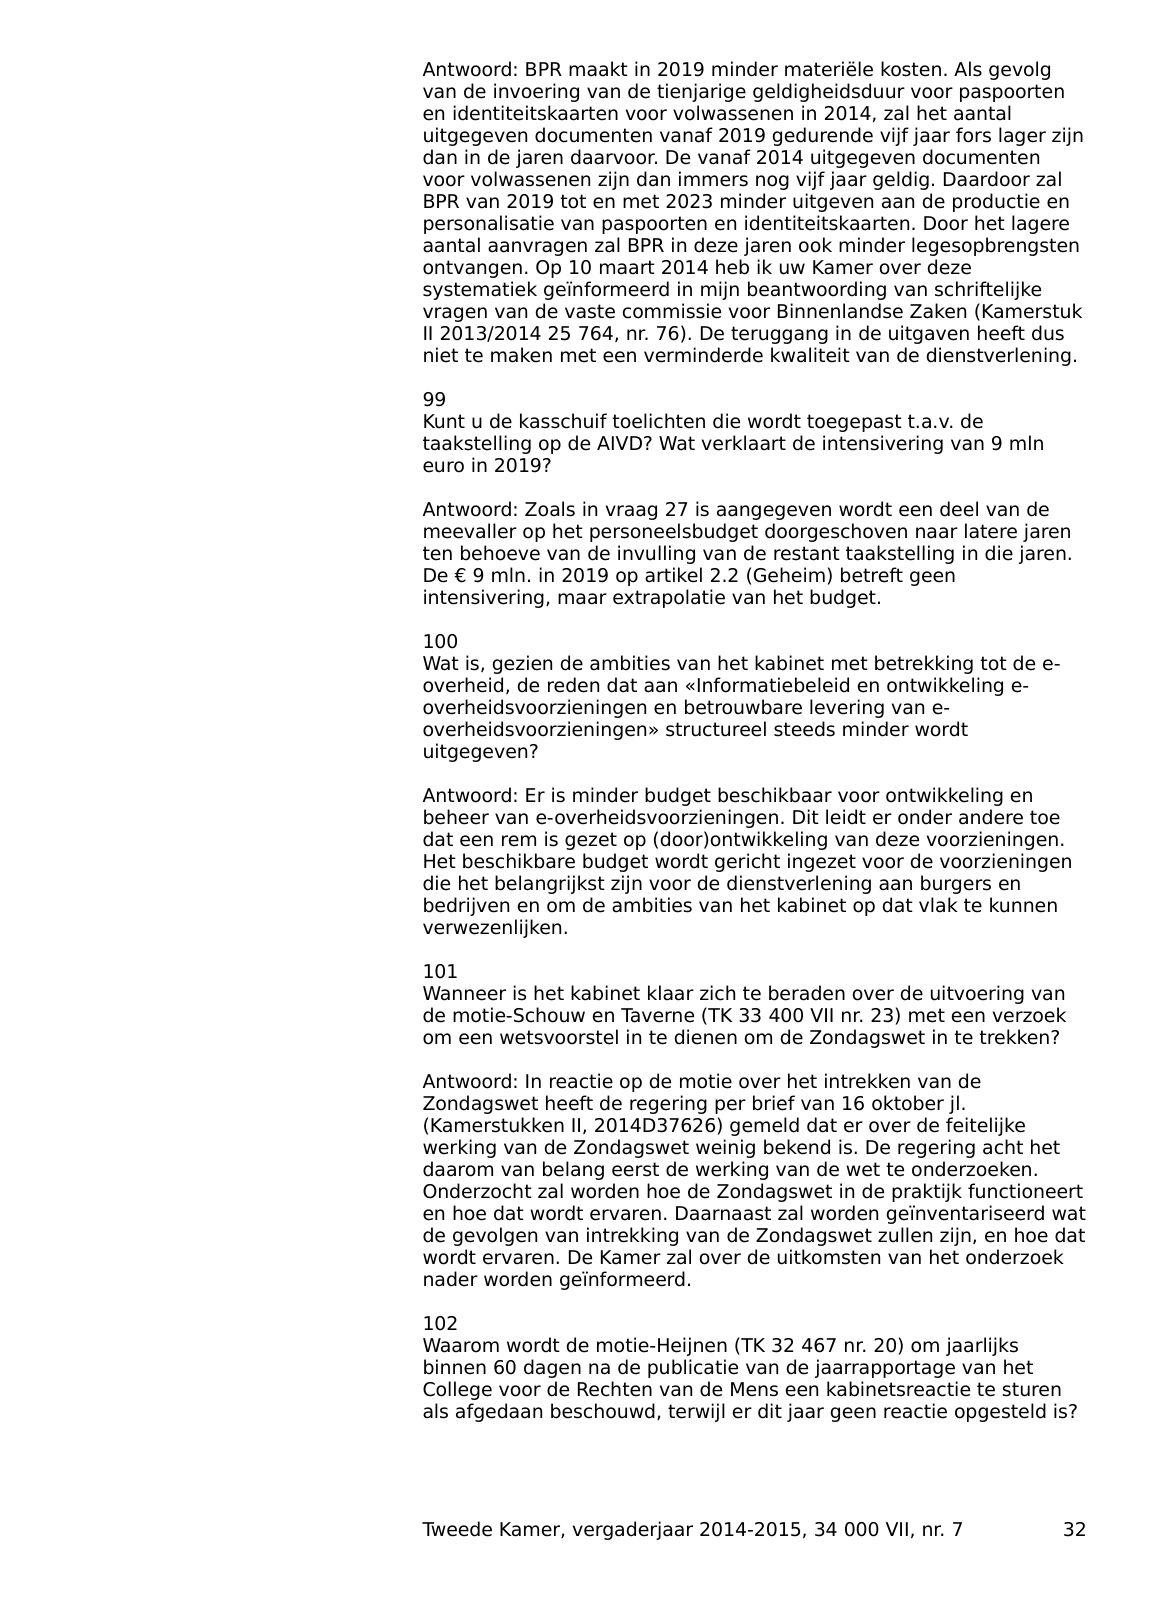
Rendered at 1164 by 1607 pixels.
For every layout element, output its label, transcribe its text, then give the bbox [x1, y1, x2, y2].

text 100 [422, 631, 1087, 653]
text Antwoord: Er is minder budget beschikbaar voor ontwikkeling en beheer van e-overheidsvoorzieningen. Dit leidt er onder andere toe dat een rem is gezet op (door)ontwikkeling van deze voorzieningen. Het beschikbare budget wordt gericht ingezet voor de voorzieningen die het belangrijkst zijn voor de dienstverlening aan burgers en bedrijven en om de ambities van het kabinet op dat vlak te kunnen verwezenlijken. [422, 785, 1087, 939]
text Wanneer is het kabinet klaar zich te beraden over de uitvoering van de motie-Schouw en Taverne (TK 33 400 VII nr. 23) met een verzoek om een wetsvoorstel in te dienen om de Zondagswet in te trekken? [422, 983, 1087, 1049]
text Antwoord: BPR maakt in 2019 minder materiële kosten. Als gevolg van de invoering van de tienjarige geldigheidsduur voor paspoorten en identiteitskaarten voor volwassenen in 2014, zal het aantal uitgegeven documenten vanaf 2019 gedurende vijf jaar fors lager zijn dan in de jaren daarvoor. De vanaf 2014 uitgegeven documenten voor volwassenen zijn dan immers nog vijf jaar geldig. Daardoor zal BPR van 2019 tot en met 2023 minder uitgeven aan de productie en personalisatie van paspoorten en identiteitskaarten. Door het lagere aantal aanvragen zal BPR in deze jaren ook minder legesopbrengsten ontvangen. Op 10 maart 2014 heb ik uw Kamer over deze systematiek geïnformeerd in mijn beantwoording van schriftelijke vragen van de vaste commissie voor Binnenlandse Zaken (Kamerstuk II 2013/2014 25 764, nr. 76). De teruggang in de uitgaven heeft dus niet te maken met een verminderde kwaliteit van de dienstverlening. [422, 59, 1087, 367]
text De € 9 mln. in 2019 op artikel 2.2 (Geheim) betreft geen intensivering, maar extrapolatie van het budget. [422, 565, 1087, 609]
text 101 [422, 961, 1087, 983]
text 99 [422, 389, 1087, 411]
text Wat is, gezien de ambities van het kabinet met betrekking tot de e-overheid, de reden dat aan «Informatiebeleid en ontwikkeling e-overheidsvoorzieningen en betrouwbare levering van e-overheidsvoorzieningen» structureel steeds minder wordt uitgegeven? [422, 653, 1087, 763]
text Waarom wordt de motie-Heijnen (TK 32 467 nr. 20) om jaarlijks binnen 60 dagen na de publicatie van de jaarrapportage van het College voor de Rechten van de Mens een kabinetsreactie te sturen als afgedaan beschouwd, terwijl er dit jaar geen reactie opgesteld is? [422, 1335, 1087, 1423]
text Antwoord: In reactie op de motie over het intrekken van de Zondagswet heeft de regering per brief van 16 oktober jl. (Kamerstukken II, 2014D37626) gemeld dat er over de feitelijke werking van de Zondagswet weinig bekend is. De regering acht het daarom van belang eerst de werking van de wet te onderzoeken. Onderzocht zal worden hoe de Zondagswet in de praktijk functioneert en hoe dat wordt ervaren. Daarnaast zal worden geïnventariseerd wat de gevolgen van intrekking van de Zondagswet zullen zijn, en hoe dat wordt ervaren. De Kamer zal over de uitkomsten van het onderzoek nader worden geïnformeerd. [422, 1071, 1087, 1291]
text 102 [422, 1313, 1087, 1335]
text Antwoord: Zoals in vraag 27 is aangegeven wordt een deel van de meevaller op het personeelsbudget doorgeschoven naar latere jaren ten behoeve van de invulling van de restant taakstelling in die jaren. [422, 499, 1087, 565]
text Kunt u de kasschuif toelichten die wordt toegepast t.a.v. de taakstelling op de AIVD? Wat verklaart de intensivering van 9 mln euro in 2019? [422, 411, 1087, 477]
